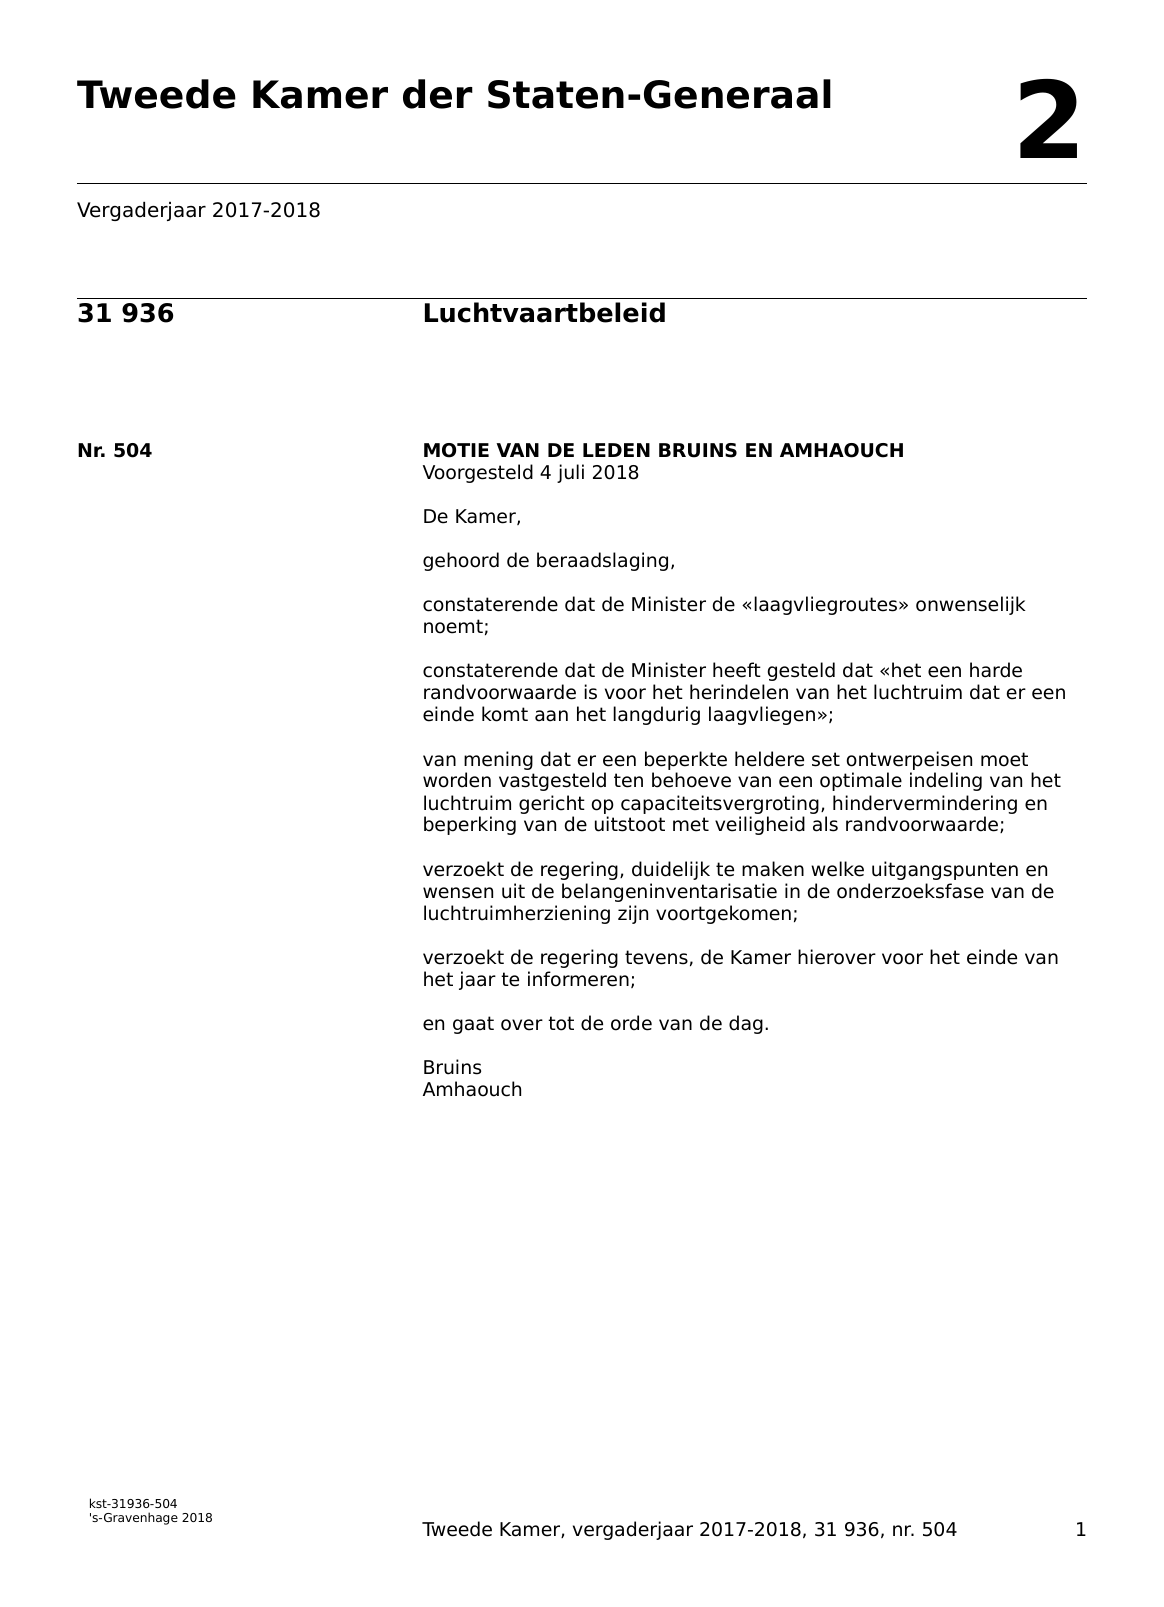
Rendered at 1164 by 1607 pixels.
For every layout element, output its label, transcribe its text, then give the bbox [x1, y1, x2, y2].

text gehoord de beraadslaging, [422, 550, 1087, 572]
text kst-31936-504 [88, 1497, 323, 1511]
table_header Tweede Kamer der Staten-Generaal [77, 59, 886, 183]
subtitle Nr. 504 MOTIE VAN DE LEDEN BRUINS EN AMHAOUCH [77, 440, 1087, 462]
text De Kamer, [422, 506, 1087, 528]
text en gaat over tot de orde van de dag. [422, 1013, 1087, 1035]
text Bruins [422, 1057, 1087, 1079]
subtitle 31 936 Luchtvaartbeleid [77, 299, 1087, 329]
text constaterende dat de Minister heeft gesteld dat «het een harde randvoorwaarde is voor het herindelen van het luchtruim dat er een einde komt aan het langdurig laagvliegen»; [422, 660, 1087, 726]
table_header 2 [886, 59, 1087, 183]
text constaterende dat de Minister de «laagvliegroutes» onwenselijk noemt; [422, 594, 1087, 638]
text verzoekt de regering tevens, de Kamer hierover voor het einde van het jaar te informeren; [422, 947, 1087, 991]
text verzoekt de regering, duidelijk te maken welke uitgangspunten en wensen uit de belangeninventarisatie in de onderzoeksfase van de luchtruimherziening zijn voortgekomen; [422, 858, 1087, 924]
text 's-Gravenhage 2018 [88, 1511, 323, 1525]
text van mening dat er een beperkte heldere set ontwerpeisen moet worden vastgesteld ten behoeve van een optimale indeling van het luchtruim gericht op capaciteitsvergroting, hindervermindering en beperking van de uitstoot met veiligheid als randvoorwaarde; [422, 748, 1087, 836]
table_cell Vergaderjaar 2017-2018 [77, 184, 1087, 298]
text Voorgesteld 4 juli 2018 [422, 462, 1087, 484]
text Amhaouch [422, 1079, 1087, 1101]
